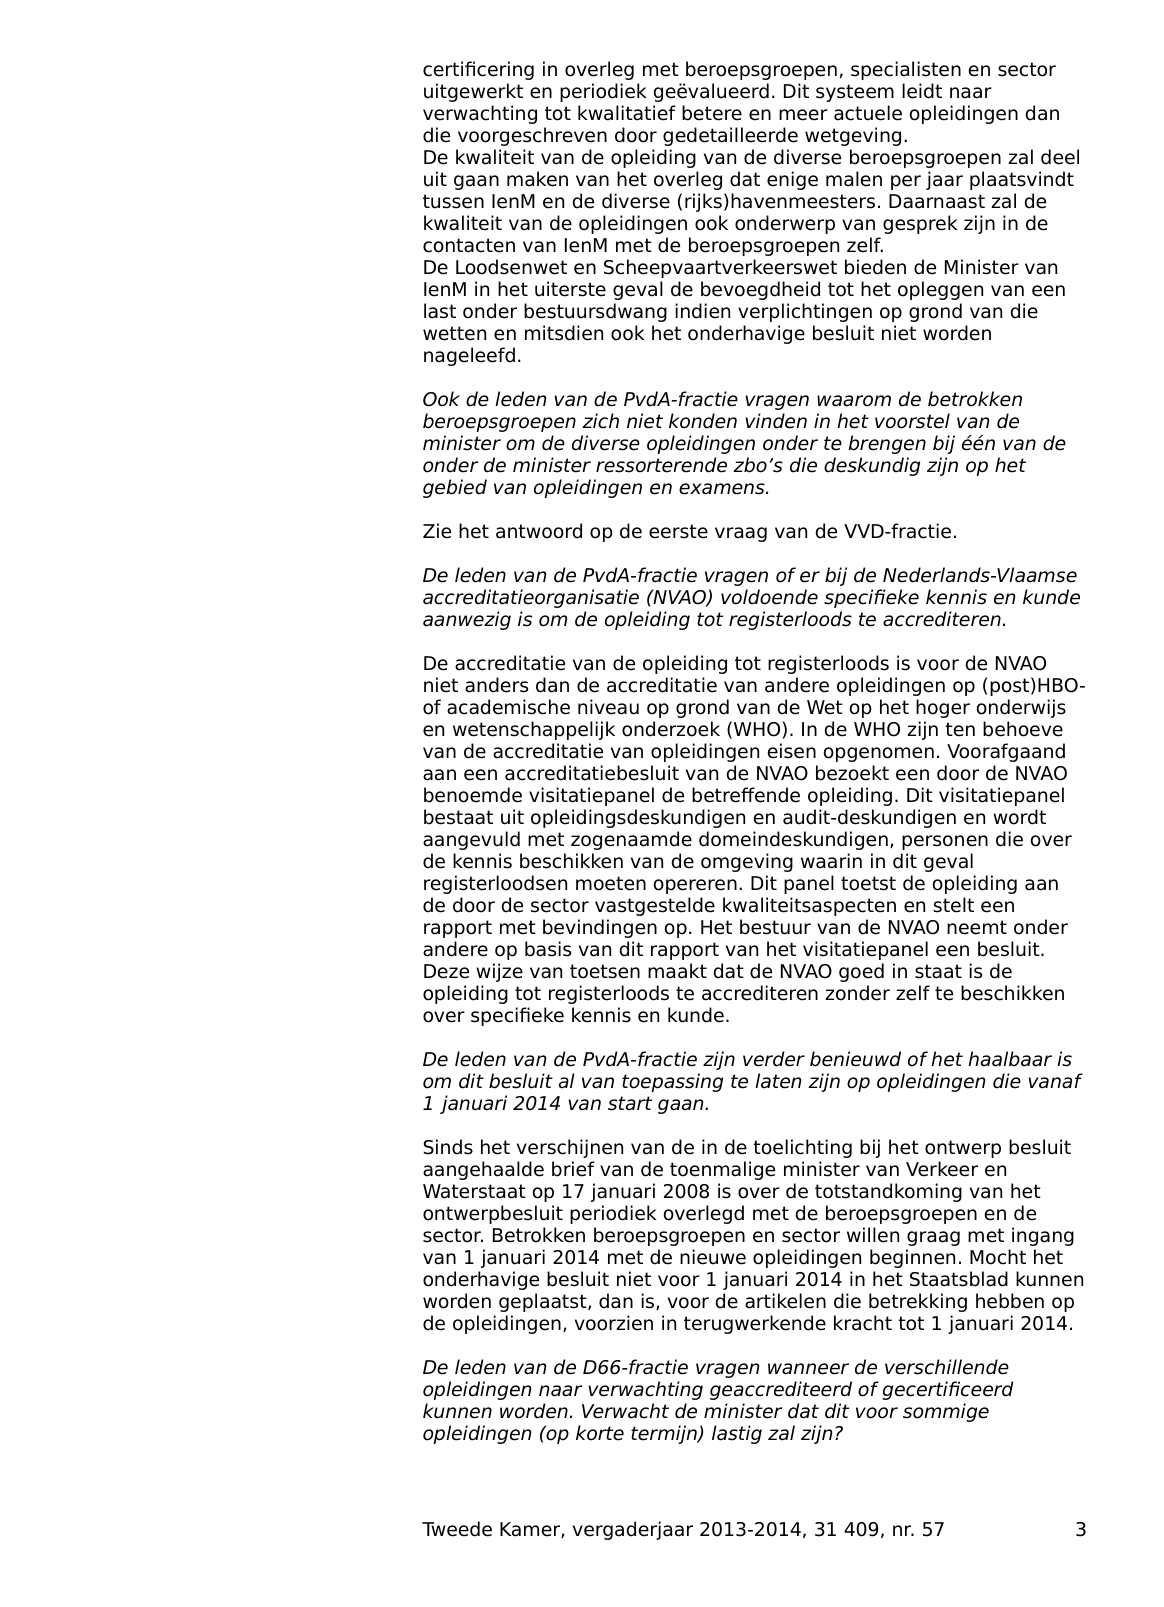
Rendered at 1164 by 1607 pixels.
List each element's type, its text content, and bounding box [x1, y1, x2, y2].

text Zie het antwoord op de eerste vraag van de VVD-fractie. [422, 521, 1087, 543]
text De kwaliteit van de opleiding van de diverse beroepsgroepen zal deel uit gaan maken van het overleg dat enige malen per jaar plaatsvindt tussen IenM en de diverse (rijks)havenmeesters. Daarnaast zal de kwaliteit van de opleidingen ook onderwerp van gesprek zijn in de contacten van IenM met de beroepsgroepen zelf. [422, 147, 1087, 257]
text certificering in overleg met beroepsgroepen, specialisten en sector uitgewerkt en periodiek geëvalueerd. Dit systeem leidt naar verwachting tot kwalitatief betere en meer actuele opleidingen dan die voorgeschreven door gedetailleerde wetgeving. [422, 59, 1087, 147]
text Ook de leden van de PvdA-fractie vragen waarom de betrokken beroepsgroepen zich niet konden vinden in het voorstel van de minister om de diverse opleidingen onder te brengen bij één van de onder de minister ressorterende zbo’s die deskundig zijn op het gebied van opleidingen en examens. [422, 389, 1087, 499]
text De accreditatie van de opleiding tot registerloods is voor de NVAO niet anders dan de accreditatie van andere opleidingen op (post)HBO- of academische niveau op grond van de Wet op het hoger onderwijs en wetenschappelijk onderzoek (WHO). In de WHO zijn ten behoeve van de accreditatie van opleidingen eisen opgenomen. Voorafgaand aan een accreditatiebesluit van de NVAO bezoekt een door de NVAO benoemde visitatiepanel de betreffende opleiding. Dit visitatiepanel bestaat uit opleidingsdeskundigen en audit-deskundigen en wordt aangevuld met zogenaamde domeindeskundigen, personen die over de kennis beschikken van de omgeving waarin in dit geval registerloodsen moeten opereren. Dit panel toetst de opleiding aan de door de sector vastgestelde kwaliteitsaspecten en stelt een rapport met bevindingen op. Het bestuur van de NVAO neemt onder andere op basis van dit rapport van het visitatiepanel een besluit. Deze wijze van toetsen maakt dat de NVAO goed in staat is de opleiding tot registerloods te accrediteren zonder zelf te beschikken over specifieke kennis en kunde. [422, 653, 1087, 1027]
text De leden van de D66-fractie vragen wanneer de verschillende opleidingen naar verwachting geaccrediteerd of gecertificeerd kunnen worden. Verwacht de minister dat dit voor sommige opleidingen (op korte termijn) lastig zal zijn? [422, 1357, 1087, 1445]
text De Loodsenwet en Scheepvaartverkeerswet bieden de Minister van IenM in het uiterste geval de bevoegdheid tot het opleggen van een last onder bestuursdwang indien verplichtingen op grond van die wetten en mitsdien ook het onderhavige besluit niet worden nageleefd. [422, 257, 1087, 367]
text De leden van de PvdA-fractie vragen of er bij de Nederlands-Vlaamse accreditatieorganisatie (NVAO) voldoende specifieke kennis en kunde aanwezig is om de opleiding tot registerloods te accrediteren. [422, 565, 1087, 631]
text Sinds het verschijnen van de in de toelichting bij het ontwerp besluit aangehaalde brief van de toenmalige minister van Verkeer en Waterstaat op 17 januari 2008 is over de totstandkoming van het ontwerpbesluit periodiek overlegd met de beroepsgroepen en de sector. Betrokken beroepsgroepen en sector willen graag met ingang van 1 januari 2014 met de nieuwe opleidingen beginnen. Mocht het onderhavige besluit niet voor 1 januari 2014 in het Staatsblad kunnen worden geplaatst, dan is, voor de artikelen die betrekking hebben op de opleidingen, voorzien in terugwerkende kracht tot 1 januari 2014. [422, 1137, 1087, 1335]
text De leden van de PvdA-fractie zijn verder benieuwd of het haalbaar is om dit besluit al van toepassing te laten zijn op opleidingen die vanaf 1 januari 2014 van start gaan. [422, 1049, 1087, 1115]
